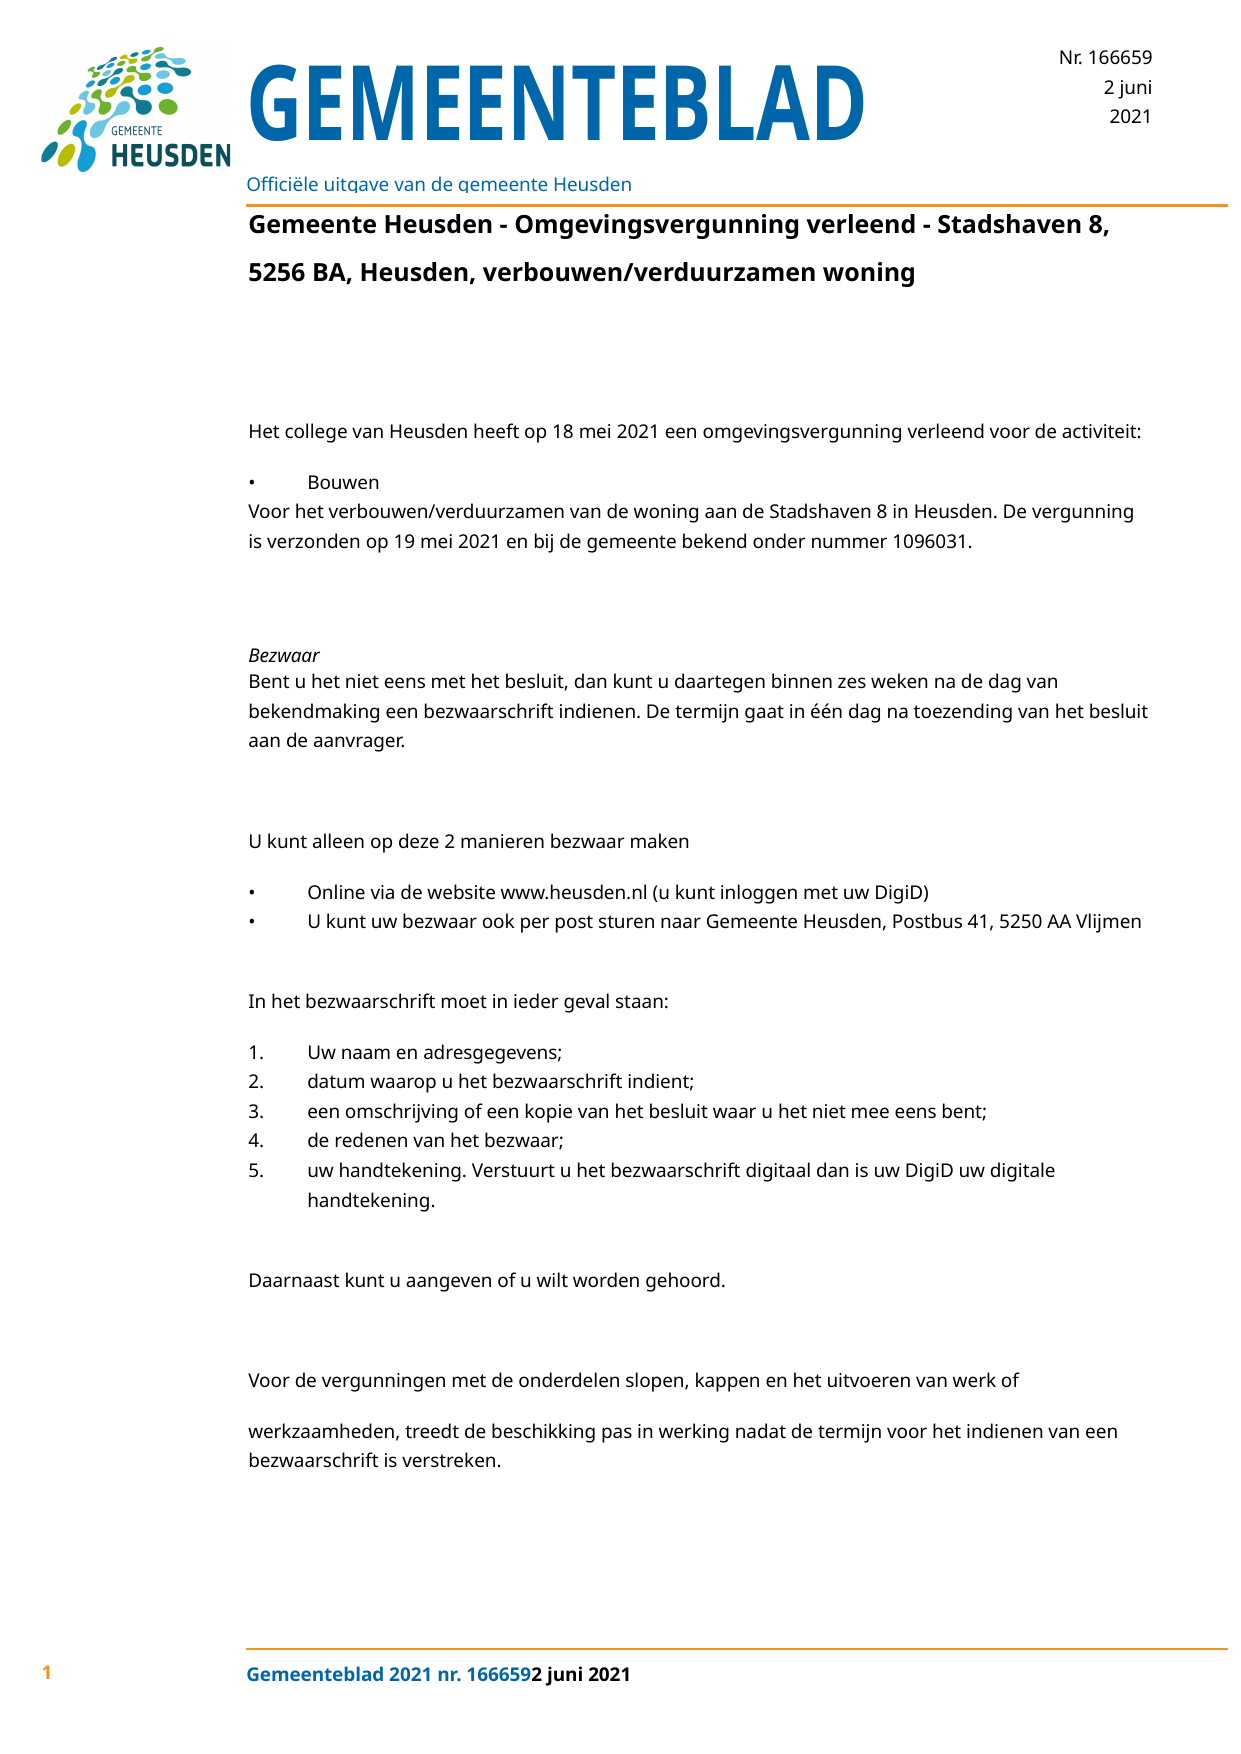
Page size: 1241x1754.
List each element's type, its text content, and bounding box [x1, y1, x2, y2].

list een omschrijving of een kopie van het besluit waar u het niet mee eens bent; [248, 1098, 1152, 1124]
list Bouwen [248, 469, 1152, 495]
text Bent u het niet eens met het besluit, dan kunt u daartegen binnen zes weken na de dag van bekendmaking een bezwaarschrift indienen. De termijn gaat in één dag na toezending van het besluit aan de aanvrager. [248, 668, 1152, 753]
text werkzaamheden, treedt de beschikking pas in werking nadat de termijn voor het indienen van een bezwaarschrift is verstreken. [248, 1418, 1152, 1473]
text Gemeente Heusden - Omgevingsvergunning verleend - Stadshaven 8, 5256 BA, Heusden, verbouwen/verduurzamen woning [248, 207, 1152, 288]
text Voor het verbouwen/verduurzamen van de woning aan de Stadshaven 8 in Heusden. De vergunning is verzonden op 19 mei 2021 en bij de gemeente bekend onder nummer 1096031. [248, 499, 1152, 554]
text Het college van Heusden heeft op 18 mei 2021 een omgevingsvergunning verleend voor de activiteit: [248, 419, 1152, 444]
list Online via de website www.heusden.nl (u kunt inloggen met uw DigiD) [248, 879, 1152, 904]
list de redenen van het bezwaar; [248, 1128, 1152, 1153]
text Bezwaar [248, 643, 1152, 668]
text In het bezwaarschrift moet in ieder geval staan: [248, 988, 1152, 1014]
text Daarnaast kunt u aangeven of u wilt worden gehoord. [248, 1267, 1152, 1292]
text U kunt alleen op deze 2 manieren bezwaar maken [248, 828, 1152, 854]
text Voor de vergunningen met de onderdelen slopen, kappen en het uitvoeren van werk of [248, 1368, 1152, 1393]
list datum waarop u het bezwaarschrift indient; [248, 1068, 1152, 1094]
picture [41, 47, 231, 172]
list U kunt uw bezwaar ook per post sturen naar Gemeente Heusden, Postbus 41, 5250 AA Vlijmen [248, 908, 1152, 934]
list Uw naam en adresgegevens; [248, 1039, 1152, 1064]
list uw handtekening. Verstuurt u het bezwaarschrift digitaal dan is uw DigiD uw digitale handtekening. [248, 1157, 1152, 1212]
